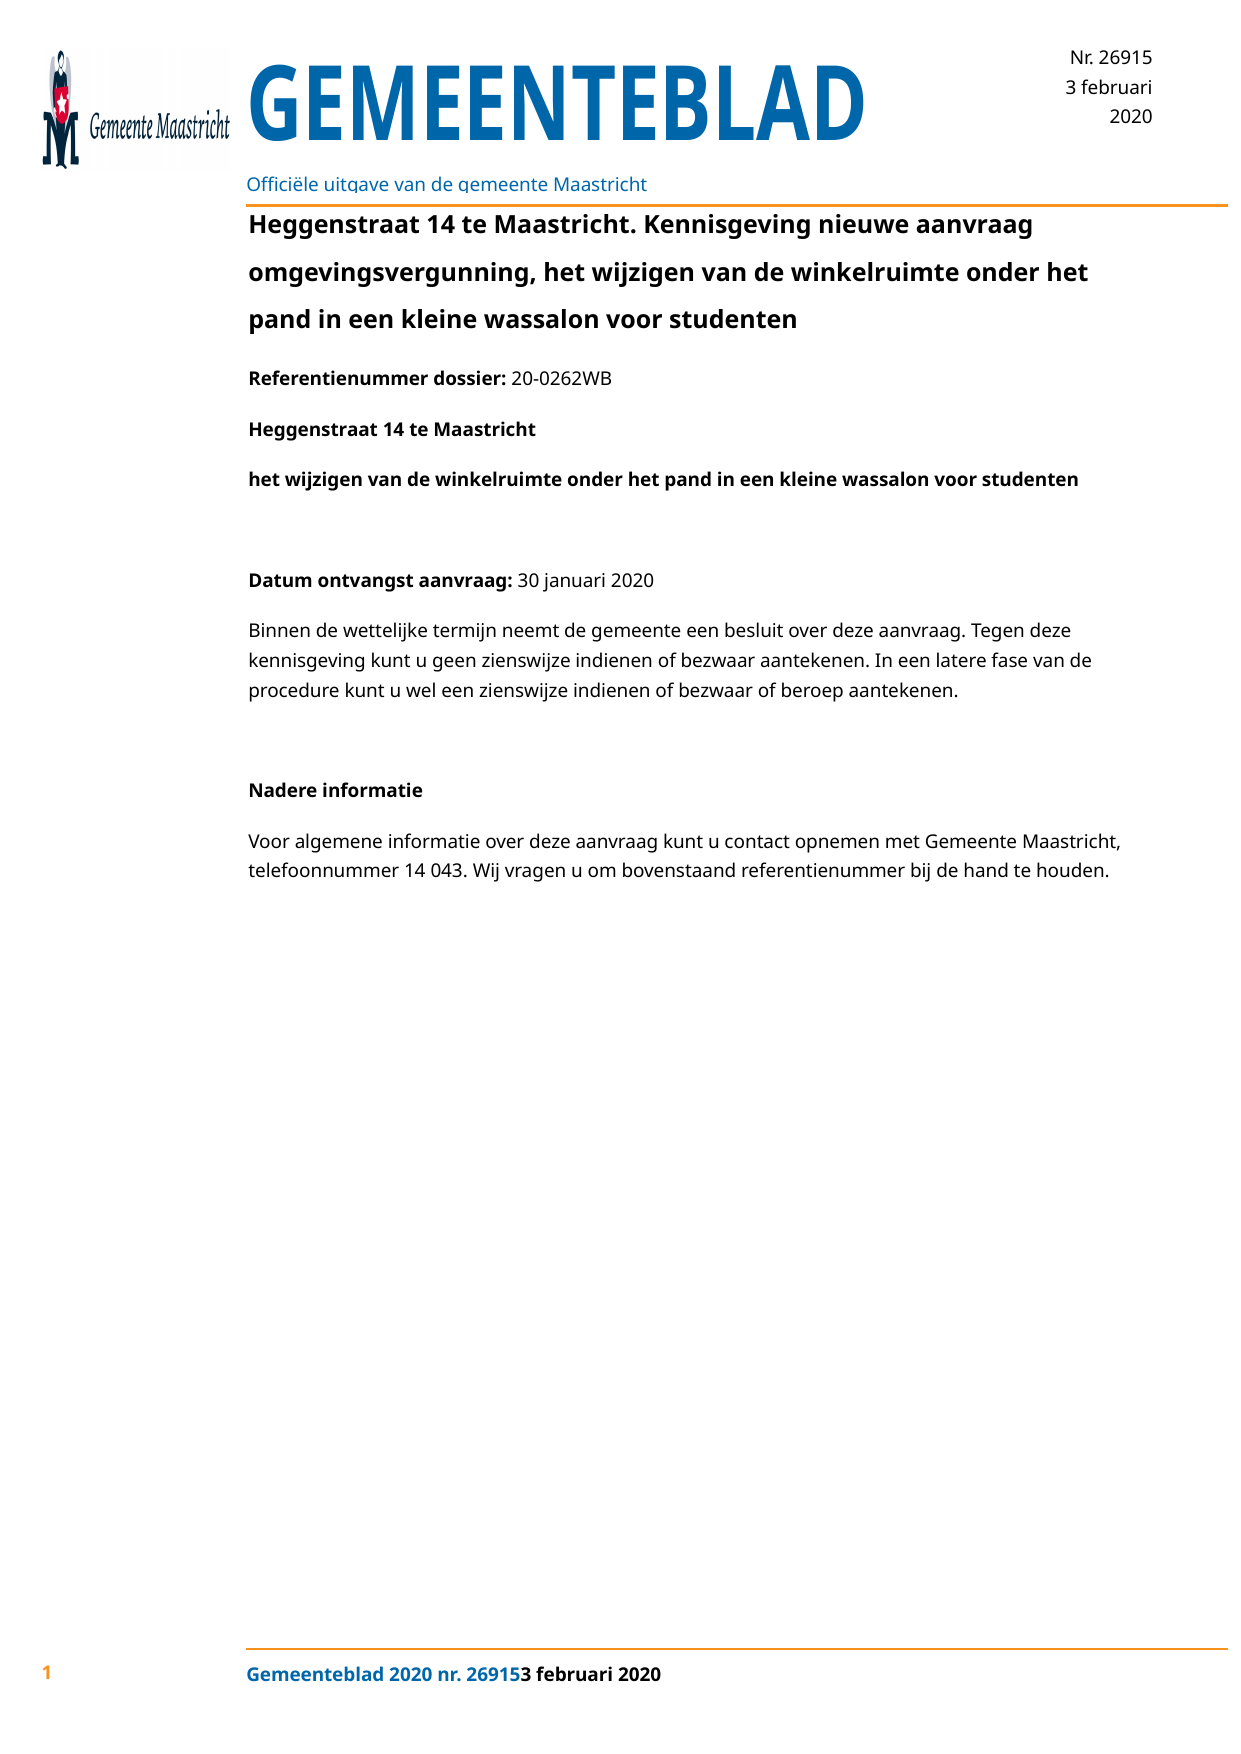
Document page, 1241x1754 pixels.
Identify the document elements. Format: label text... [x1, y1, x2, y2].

text Referentienummer dossier: 20-0262WB [248, 366, 1152, 391]
text Binnen de wettelijke termijn neemt de gemeente een besluit over deze aanvraag. Tegen deze kennisgeving kunt u geen zienswijze indienen of bezwaar aantekenen. In een latere fase van de procedure kunt u wel een zienswijze indienen of bezwaar of beroep aantekenen. [248, 618, 1152, 702]
text Voor algemene informatie over deze aanvraag kunt u contact opnemen met Gemeente Maastricht, telefoonnummer 14 043. Wij vragen u om bovenstaand referentienummer bij de hand te houden. [248, 828, 1152, 883]
text Heggenstraat 14 te Maastricht [248, 416, 1152, 442]
text Heggenstraat 14 te Maastricht. Kennisgeving nieuwe aanvraag omgevingsvergunning, het wijzigen van de winkelruimte onder het pand in een kleine wassalon voor studenten [248, 207, 1152, 336]
text het wijzigen van de winkelruimte onder het pand in een kleine wassalon voor studenten [248, 466, 1152, 492]
text Nadere informatie [248, 778, 1152, 803]
picture [41, 47, 231, 172]
text Datum ontvangst aanvraag: 30 januari 2020 [248, 567, 1152, 593]
